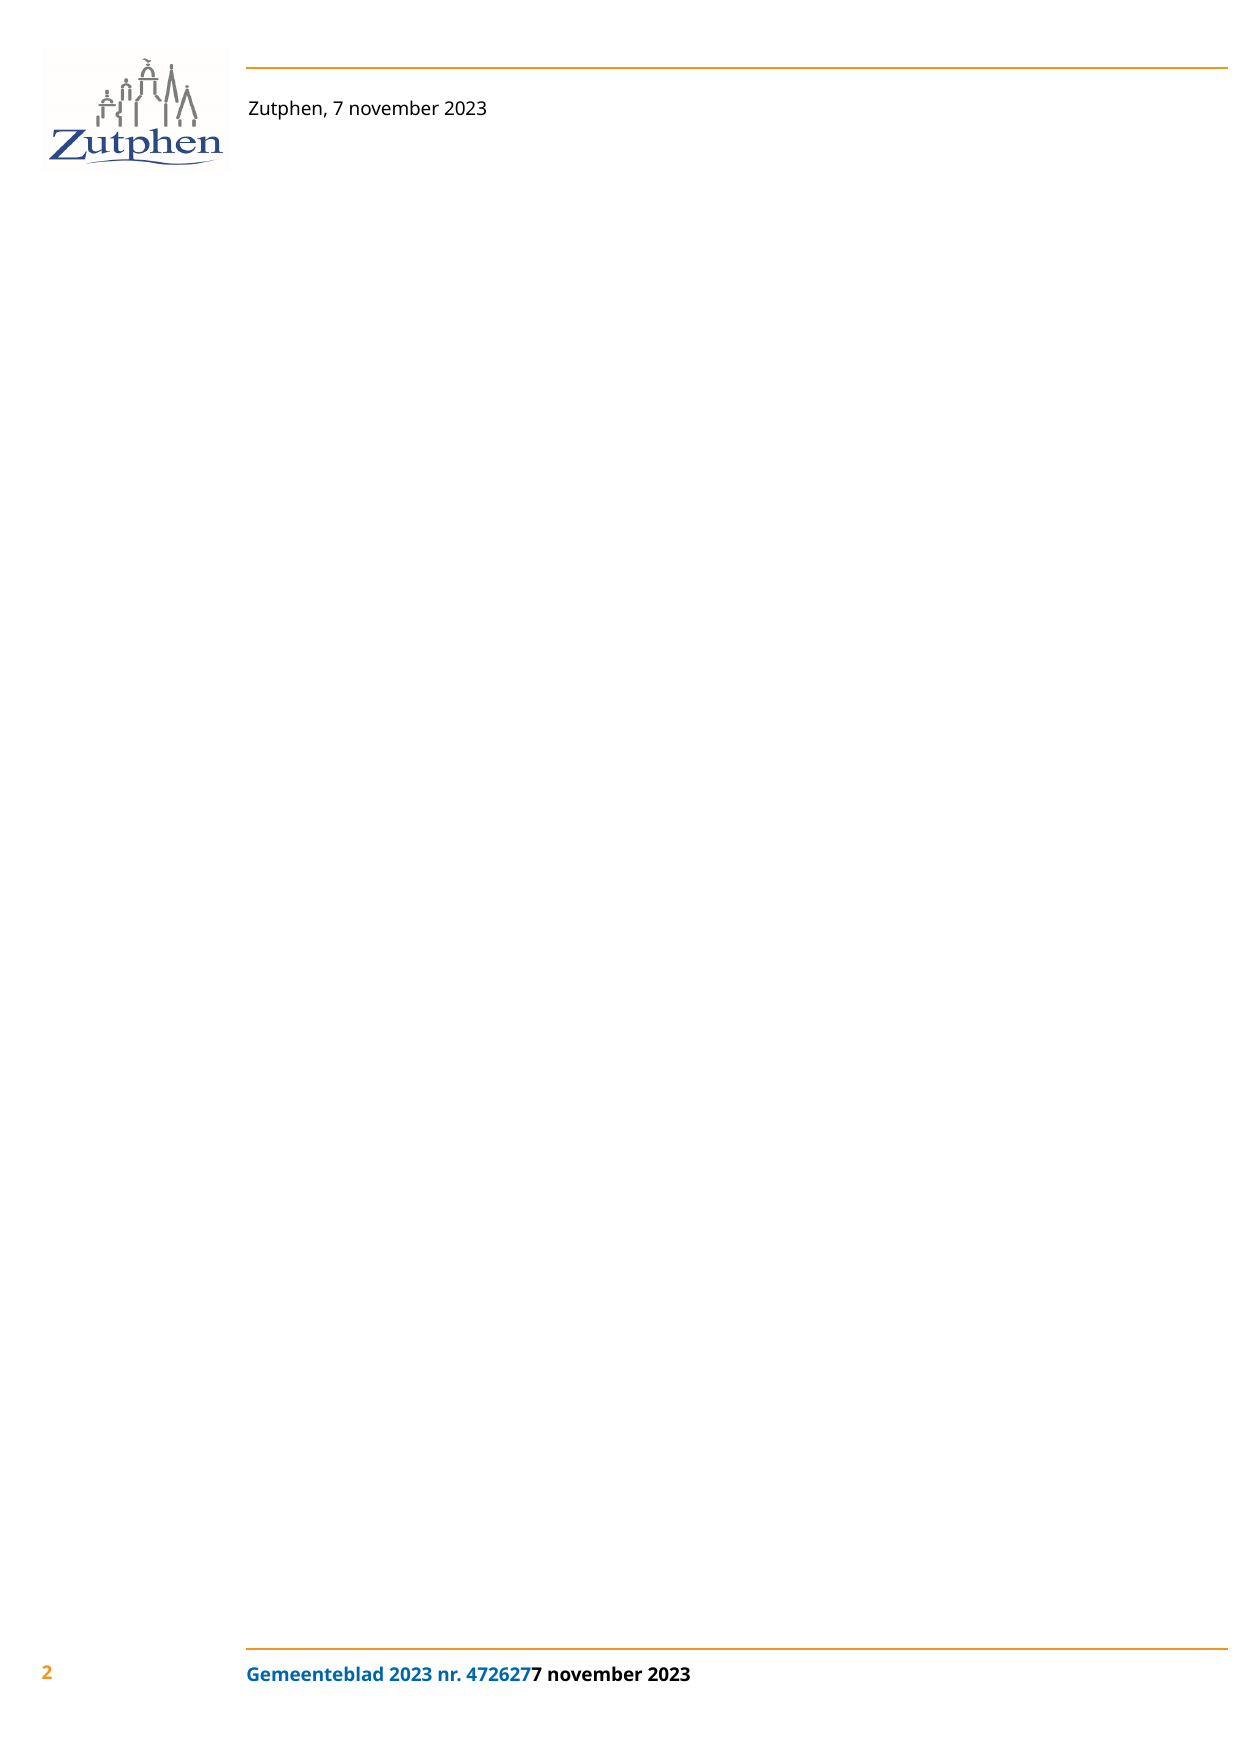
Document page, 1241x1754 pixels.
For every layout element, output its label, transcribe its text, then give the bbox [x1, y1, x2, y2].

picture [41, 47, 231, 172]
text Zutphen, 7 november 2023 [248, 95, 1152, 121]
